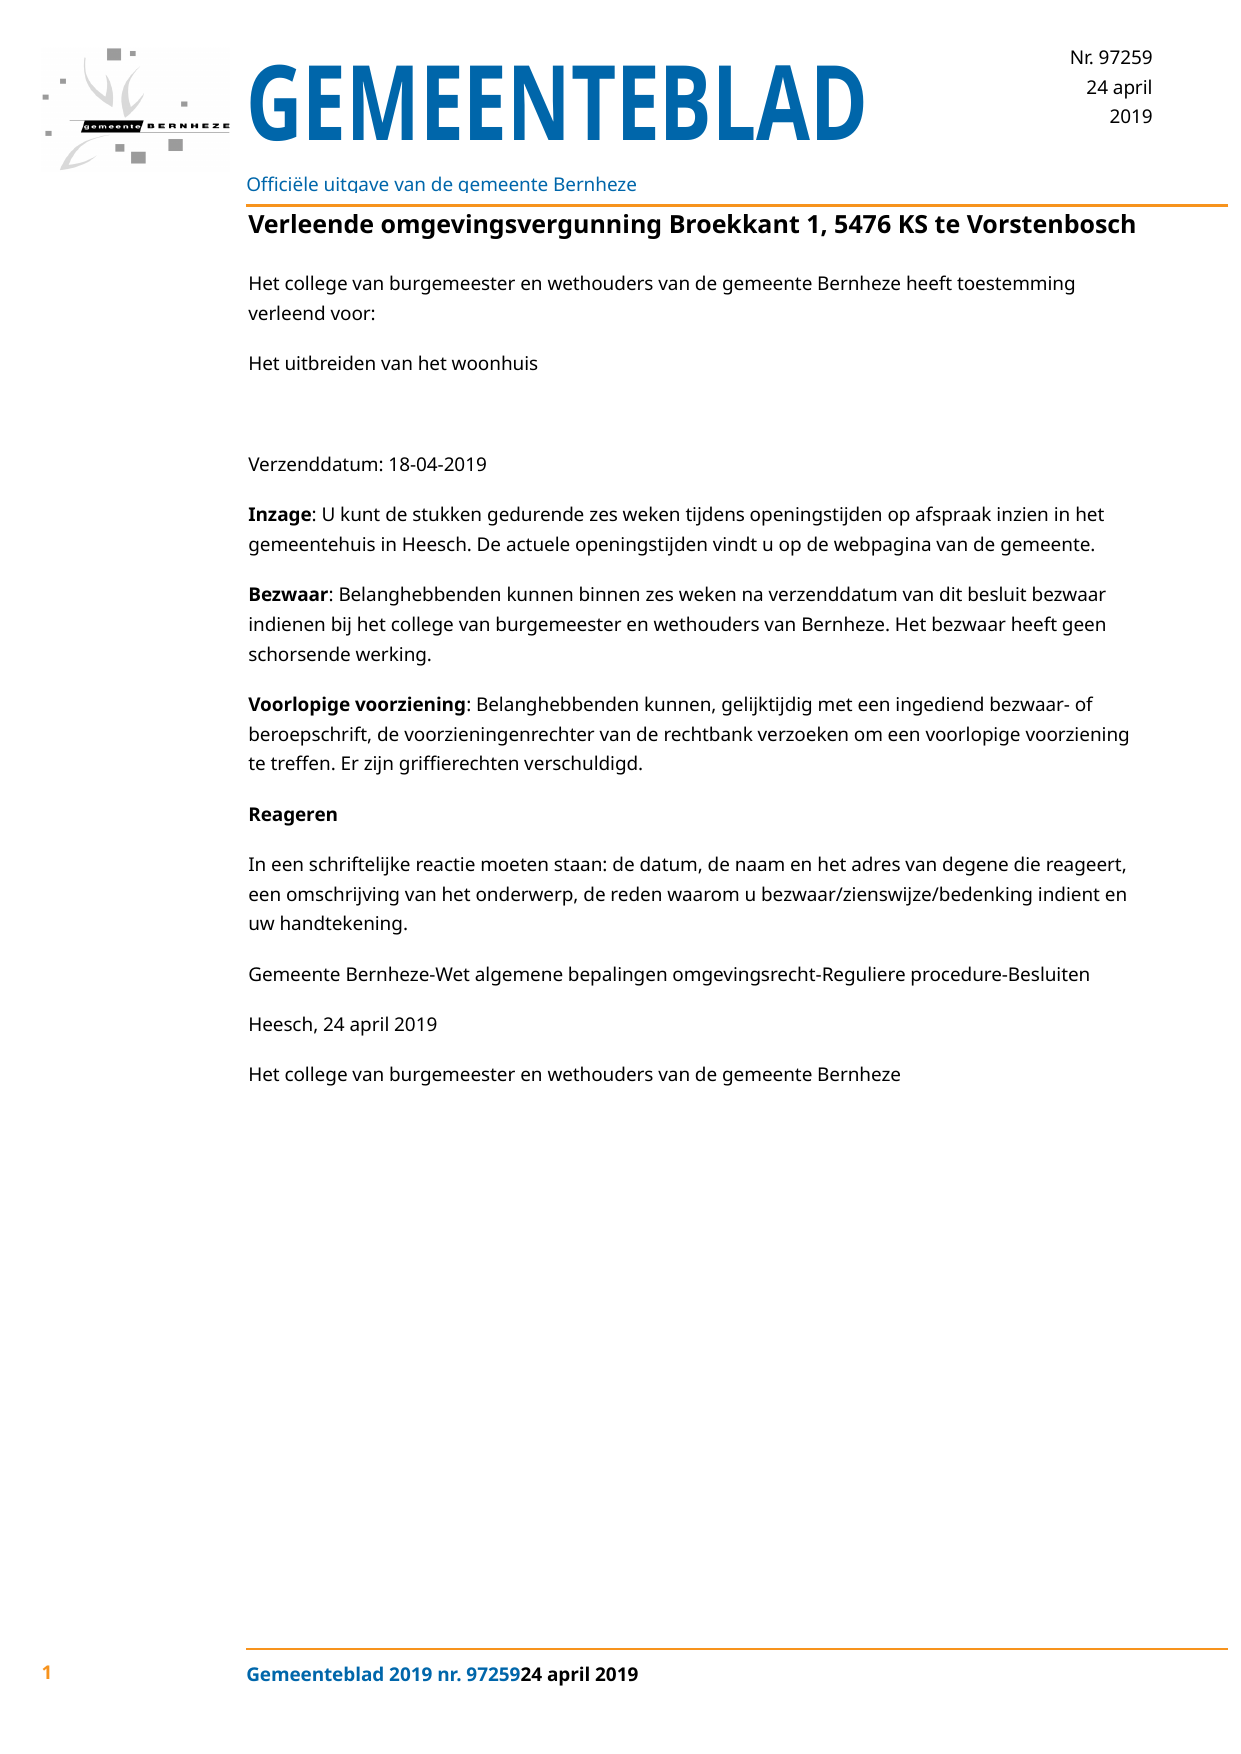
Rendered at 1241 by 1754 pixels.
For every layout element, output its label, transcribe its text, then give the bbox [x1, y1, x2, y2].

picture [41, 47, 231, 172]
text Inzage: U kunt de stukken gedurende zes weken tijdens openingstijden op afspraak inzien in het gemeentehuis in Heesch. De actuele openingstijden vindt u op de webpagina van de gemeente. [248, 502, 1152, 557]
text Het uitbreiden van het woonhuis [248, 350, 1152, 376]
text Bezwaar: Belanghebbenden kunnen binnen zes weken na verzenddatum van dit besluit bezwaar indienen bij het college van burgemeester en wethouders van Bernheze. Het bezwaar heeft geen schorsende werking. [248, 582, 1152, 666]
text Voorlopige voorziening: Belanghebbenden kunnen, gelijktijdig met een ingediend bezwaar- of beroepschrift, de voorzieningenrechter van de rechtbank verzoeken om een voorlopige voorziening te treffen. Er zijn griffierechten verschuldigd. [248, 691, 1152, 776]
text Verzenddatum: 18-04-2019 [248, 451, 1152, 477]
text In een schriftelijke reactie moeten staan: de datum, de naam en het adres van degene die reageert, een omschrijving van het onderwerp, de reden waarom u bezwaar/zienswijze/bedenking indient en uw handtekening. [248, 851, 1152, 936]
text Het college van burgemeester en wethouders van de gemeente Bernheze [248, 1062, 1152, 1087]
text Het college van burgemeester en wethouders van de gemeente Bernheze heeft toestemming verleend voor: [248, 270, 1152, 326]
text Heesch, 24 april 2019 [248, 1011, 1152, 1037]
text Gemeente Bernheze-Wet algemene bepalingen omgevingsrecht-Reguliere procedure-Besluiten [248, 961, 1152, 986]
text Reageren [248, 801, 1152, 826]
text Verleende omgevingsvergunning Broekkant 1, 5476 KS te Vorstenbosch [248, 207, 1152, 241]
